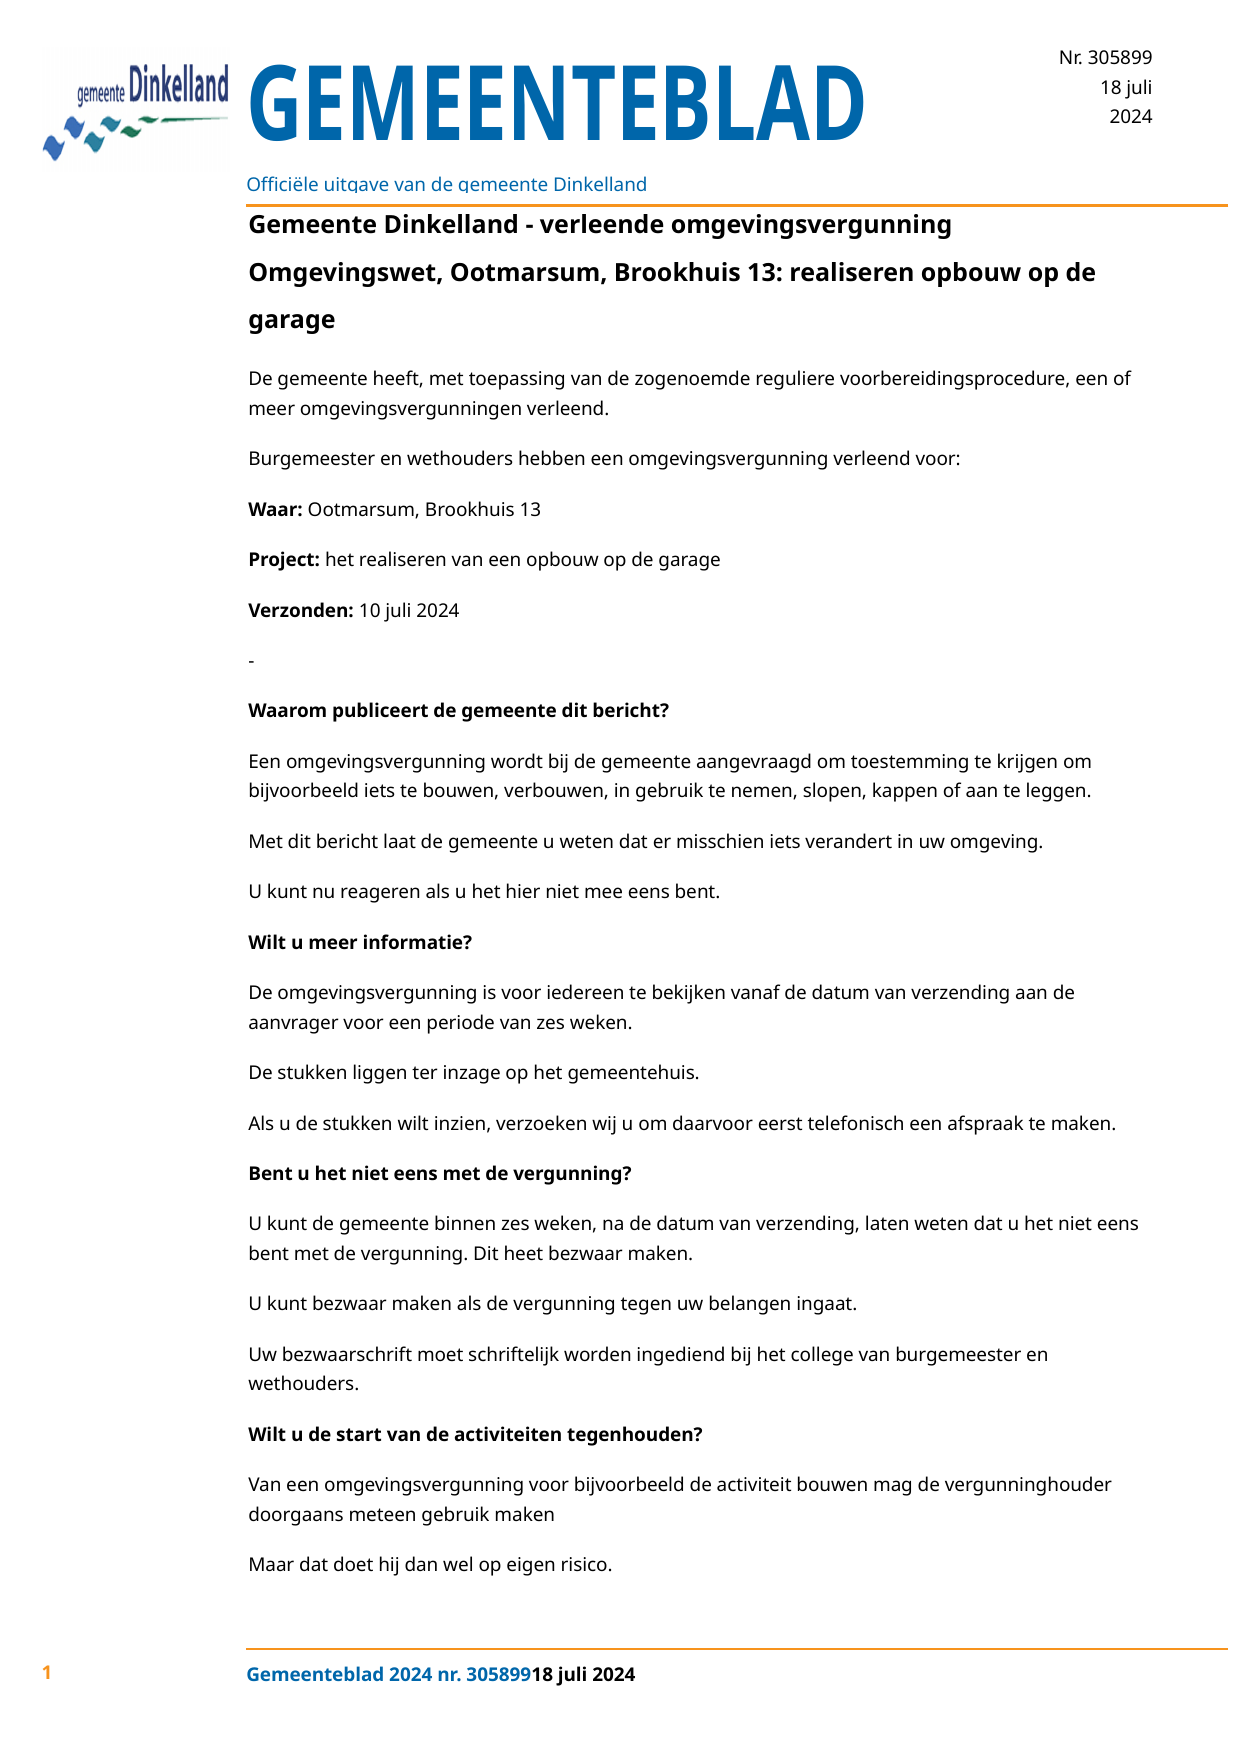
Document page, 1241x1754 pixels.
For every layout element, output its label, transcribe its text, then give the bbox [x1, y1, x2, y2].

text De stukken liggen ter inzage op het gemeentehuis. [248, 1059, 1152, 1085]
text Maar dat doet hij dan wel op eigen risico. [248, 1551, 1152, 1577]
text Waar: Ootmarsum, Brookhuis 13 [248, 496, 1152, 522]
text De gemeente heeft, met toepassing van de zogenoemde reguliere voorbereidingsprocedure, een of meer omgevingsvergunningen verleend. [248, 366, 1152, 421]
text Met dit bericht laat de gemeente u weten dat er misschien iets verandert in uw omgeving. [248, 828, 1152, 854]
text Een omgevingsvergunning wordt bij de gemeente aangevraagd om toestemming te krijgen om bijvoorbeeld iets te bouwen, verbouwen, in gebruik te nemen, slopen, kappen of aan te leggen. [248, 748, 1152, 803]
text Project: het realiseren van een opbouw op de garage [248, 546, 1152, 572]
text U kunt nu reageren als u het hier niet mee eens bent. [248, 878, 1152, 904]
picture [41, 47, 231, 172]
text Wilt u de start van de activiteiten tegenhouden? [248, 1421, 1152, 1447]
text Wilt u meer informatie? [248, 929, 1152, 954]
text De omgevingsvergunning is voor iedereen te bekijken vanaf de datum van verzending aan de aanvrager voor een periode van zes weken. [248, 979, 1152, 1034]
text U kunt de gemeente binnen zes weken, na de datum van verzending, laten weten dat u het niet eens bent met de vergunning. Dit heet bezwaar maken. [248, 1211, 1152, 1266]
text Verzonden: 10 juli 2024 [248, 597, 1152, 622]
text Waarom publiceert de gemeente dit bericht? [248, 698, 1152, 723]
text Bent u het niet eens met de vergunning? [248, 1160, 1152, 1186]
text Uw bezwaarschrift moet schriftelijk worden ingediend bij het college van burgemeester en wethouders. [248, 1341, 1152, 1396]
text Gemeente Dinkelland - verleende omgevingsvergunning Omgevingswet, Ootmarsum, Brookhuis 13: realiseren opbouw op de garage [248, 207, 1152, 336]
text U kunt bezwaar maken als de vergunning tegen uw belangen ingaat. [248, 1291, 1152, 1316]
text Van een omgevingsvergunning voor bijvoorbeeld de activiteit bouwen mag de vergunninghouder doorgaans meteen gebruik maken [248, 1471, 1152, 1527]
text - [248, 647, 1152, 673]
text Als u de stukken wilt inzien, verzoeken wij u om daarvoor eerst telefonisch een afspraak te maken. [248, 1110, 1152, 1135]
text Burgemeester en wethouders hebben een omgevingsvergunning verleend voor: [248, 446, 1152, 471]
